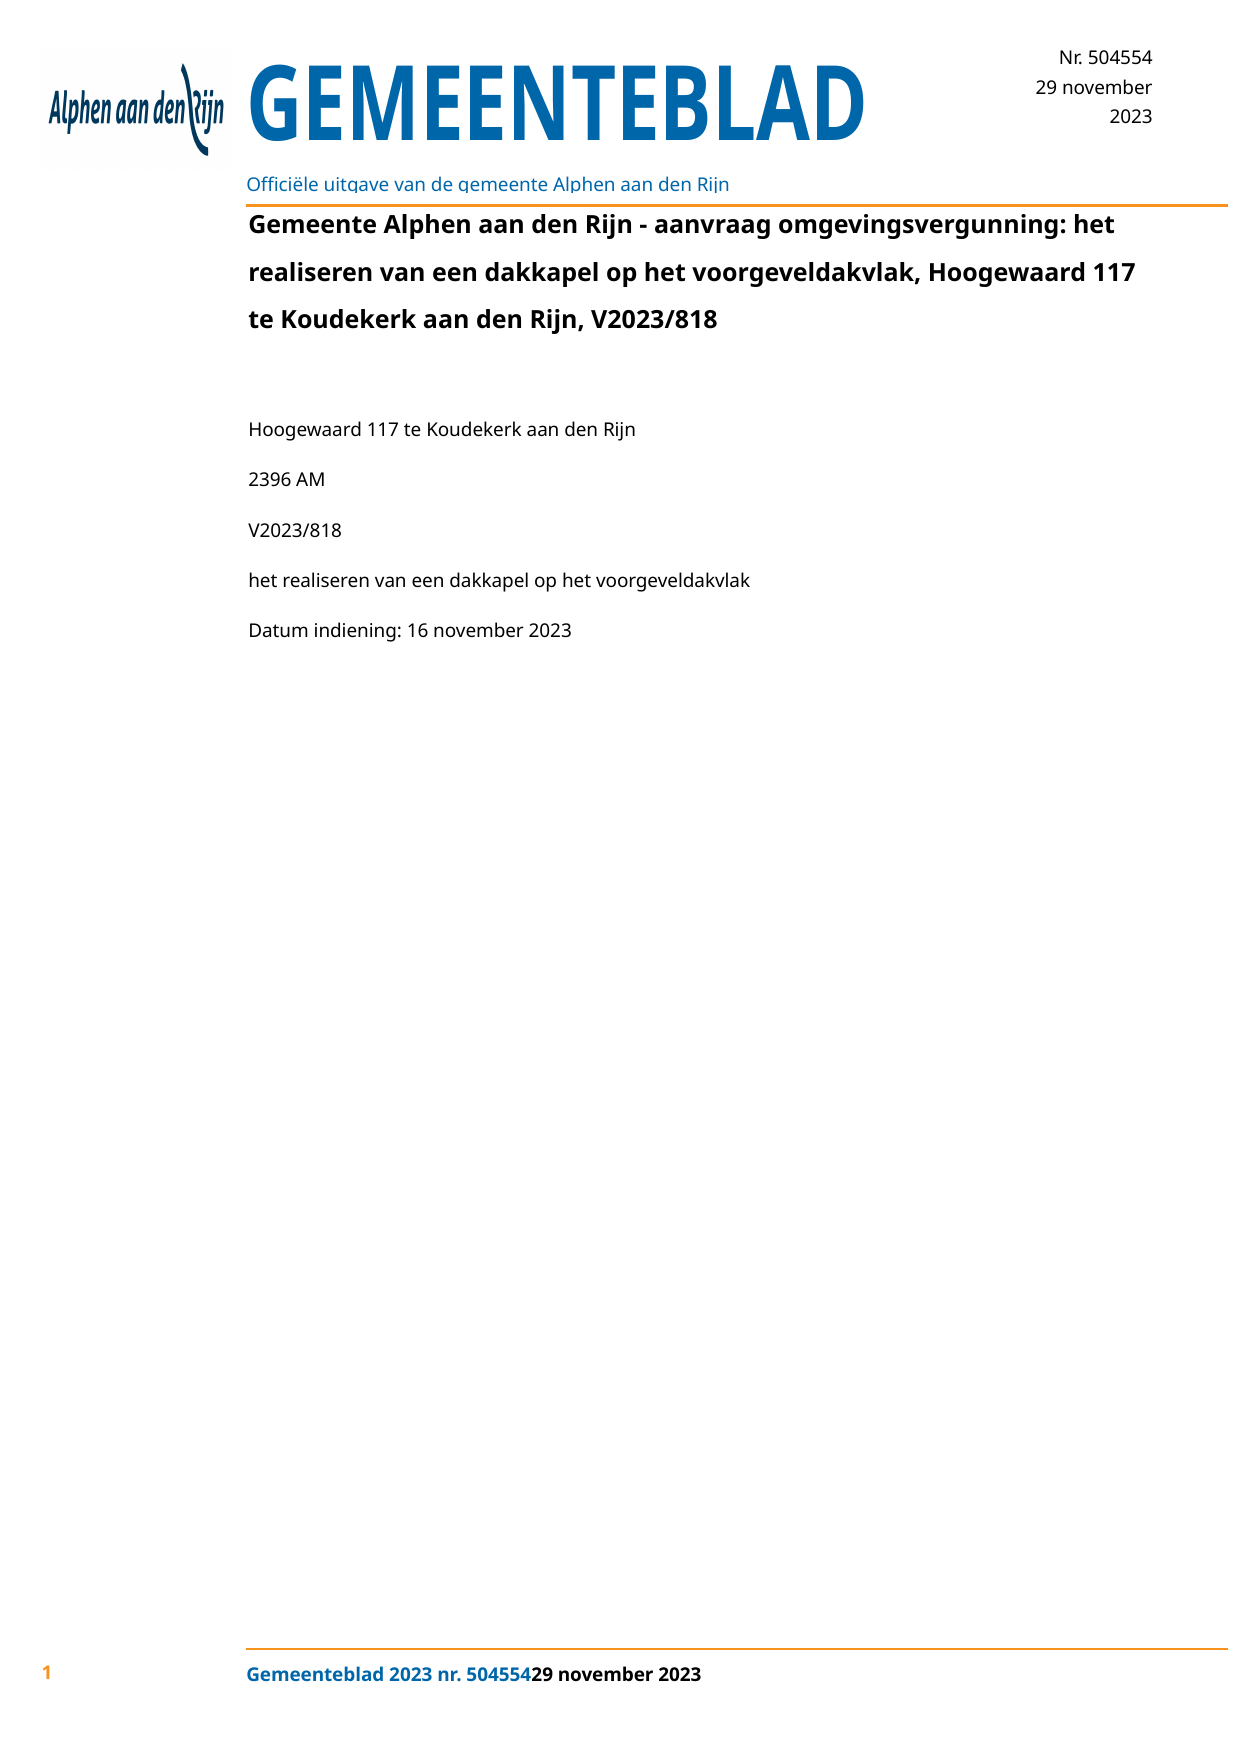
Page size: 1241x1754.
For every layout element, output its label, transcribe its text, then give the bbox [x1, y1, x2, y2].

text 2396 AM [248, 466, 1152, 492]
text het realiseren van een dakkapel op het voorgeveldakvlak [248, 567, 1152, 593]
text Hoogewaard 117 te Koudekerk aan den Rijn [248, 416, 1152, 442]
text Datum indiening: 16 november 2023 [248, 618, 1152, 643]
text V2023/818 [248, 517, 1152, 542]
picture [41, 47, 231, 172]
text Gemeente Alphen aan den Rijn - aanvraag omgevingsvergunning: het realiseren van een dakkapel op het voorgeveldakvlak, Hoogewaard 117 te Koudekerk aan den Rijn, V2023/818 [248, 207, 1152, 336]
